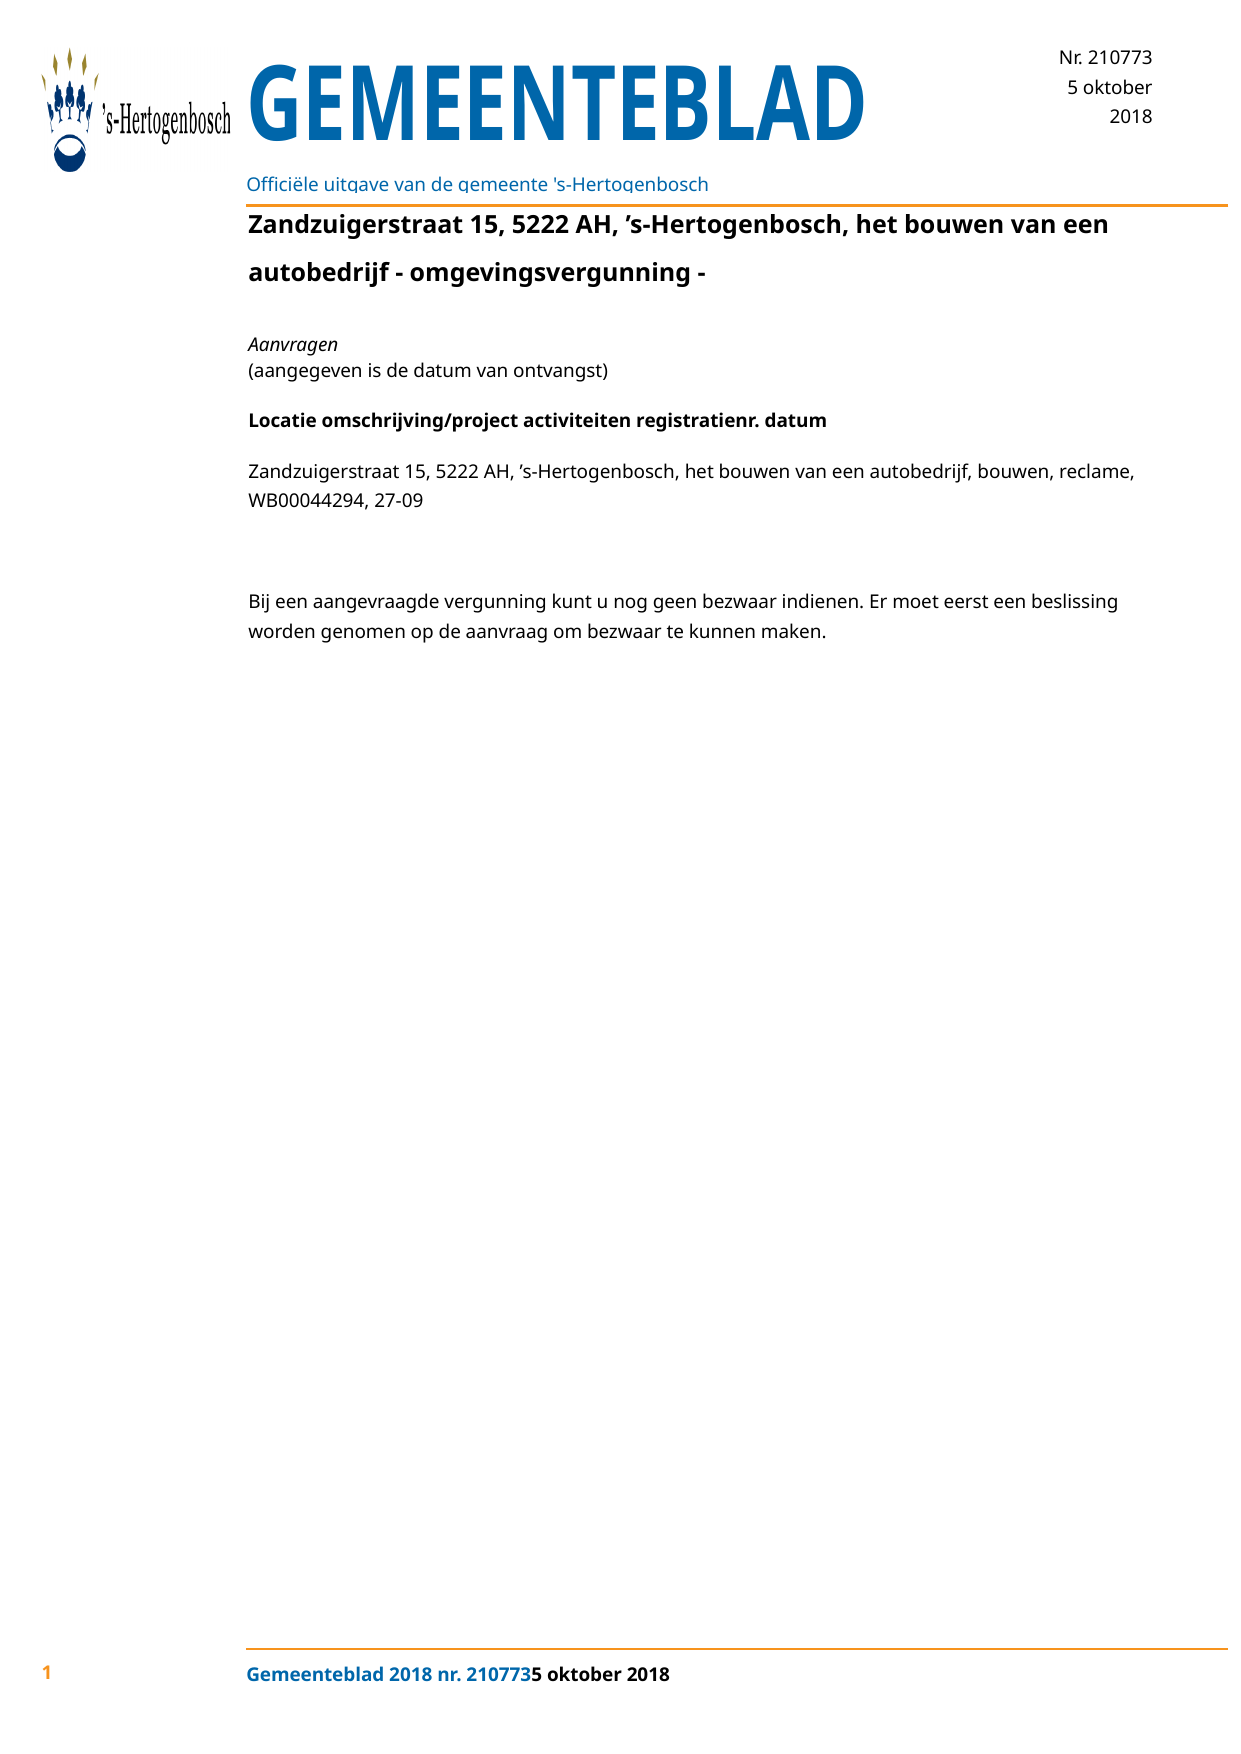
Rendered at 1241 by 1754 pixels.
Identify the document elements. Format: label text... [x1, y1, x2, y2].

text Zandzuigerstraat 15, 5222 AH, ’s-Hertogenbosch, het bouwen van een autobedrijf, bouwen, reclame, WB00044294, 27-09 [248, 458, 1152, 513]
text Bij een aangevraagde vergunning kunt u nog geen bezwaar indienen. Er moet eerst een beslissing worden genomen op de aanvraag om bezwaar te kunnen maken. [248, 588, 1152, 644]
text Zandzuigerstraat 15, 5222 AH, ’s-Hertogenbosch, het bouwen van een autobedrijf - omgevingsvergunning - [248, 207, 1152, 288]
text Aanvragen [248, 331, 1152, 357]
text Locatie omschrijving/project activiteiten registratienr. datum [248, 408, 1152, 433]
picture [41, 47, 231, 172]
text (aangegeven is de datum van ontvangst) [248, 357, 1152, 383]
